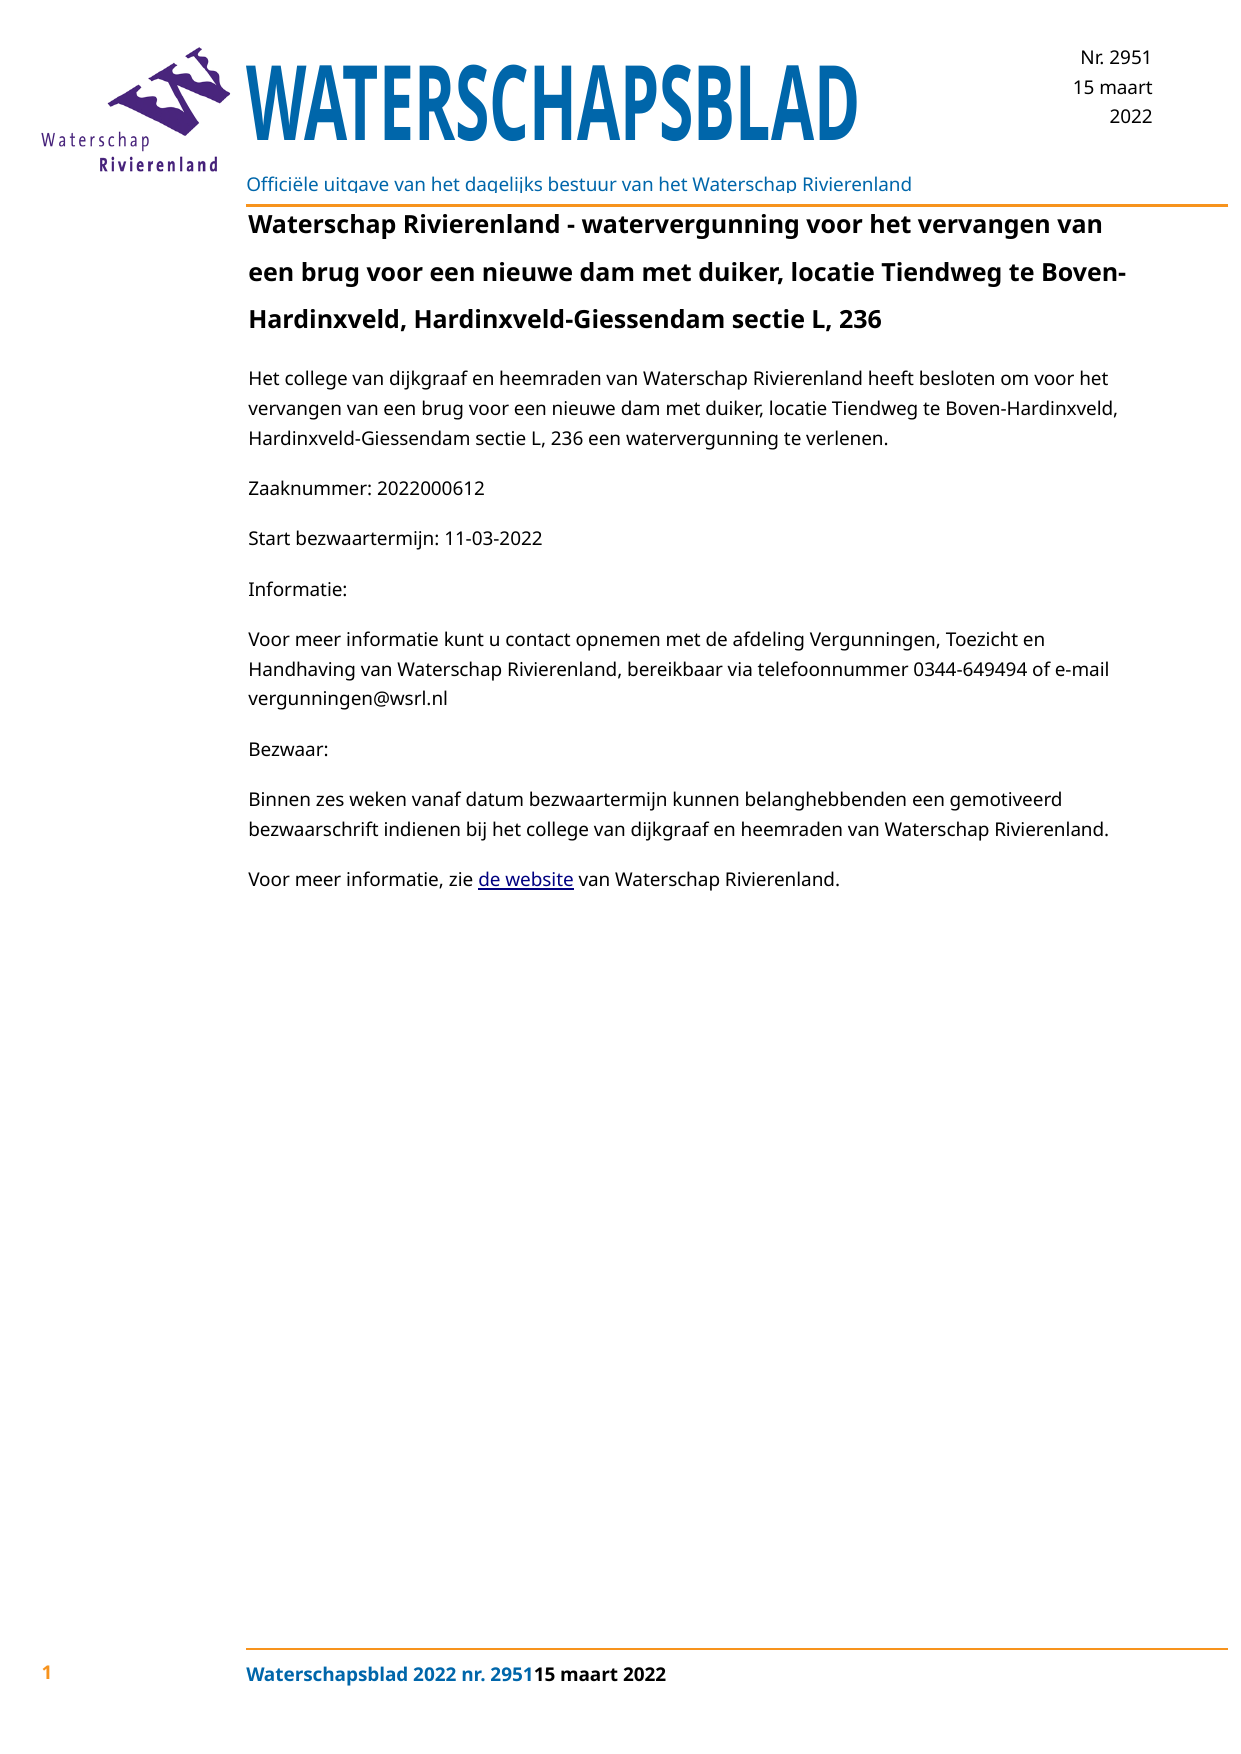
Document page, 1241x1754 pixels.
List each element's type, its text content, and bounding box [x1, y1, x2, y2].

text Zaaknummer: 2022000612 [248, 475, 1152, 501]
text Het college van dijkgraaf en heemraden van Waterschap Rivierenland heeft besloten om voor het vervangen van een brug voor een nieuwe dam met duiker, locatie Tiendweg te Boven-Hardinxveld, Hardinxveld-Giessendam sectie L, 236 een watervergunning te verlenen. [248, 366, 1152, 450]
text Informatie: [248, 576, 1152, 602]
text Binnen zes weken vanaf datum bezwaartermijn kunnen belanghebbenden een gemotiveerd bezwaarschrift indienen bij het college van dijkgraaf en heemraden van Waterschap Rivierenland. [248, 786, 1152, 842]
text Bezwaar: [248, 736, 1152, 762]
text Voor meer informatie, zie de website van Waterschap Rivierenland. [248, 866, 1152, 892]
picture [41, 47, 231, 172]
text Waterschap Rivierenland - watervergunning voor het vervangen van een brug voor een nieuwe dam met duiker, locatie Tiendweg te Boven-Hardinxveld, Hardinxveld-Giessendam sectie L, 236 [248, 207, 1152, 336]
text Start bezwaartermijn: 11-03-2022 [248, 526, 1152, 551]
text Voor meer informatie kunt u contact opnemen met de afdeling Vergunningen, Toezicht en Handhaving van Waterschap Rivierenland, bereikbaar via telefoonnummer 0344-649494 of e-mail vergunningen@wsrl.nl [248, 626, 1152, 711]
